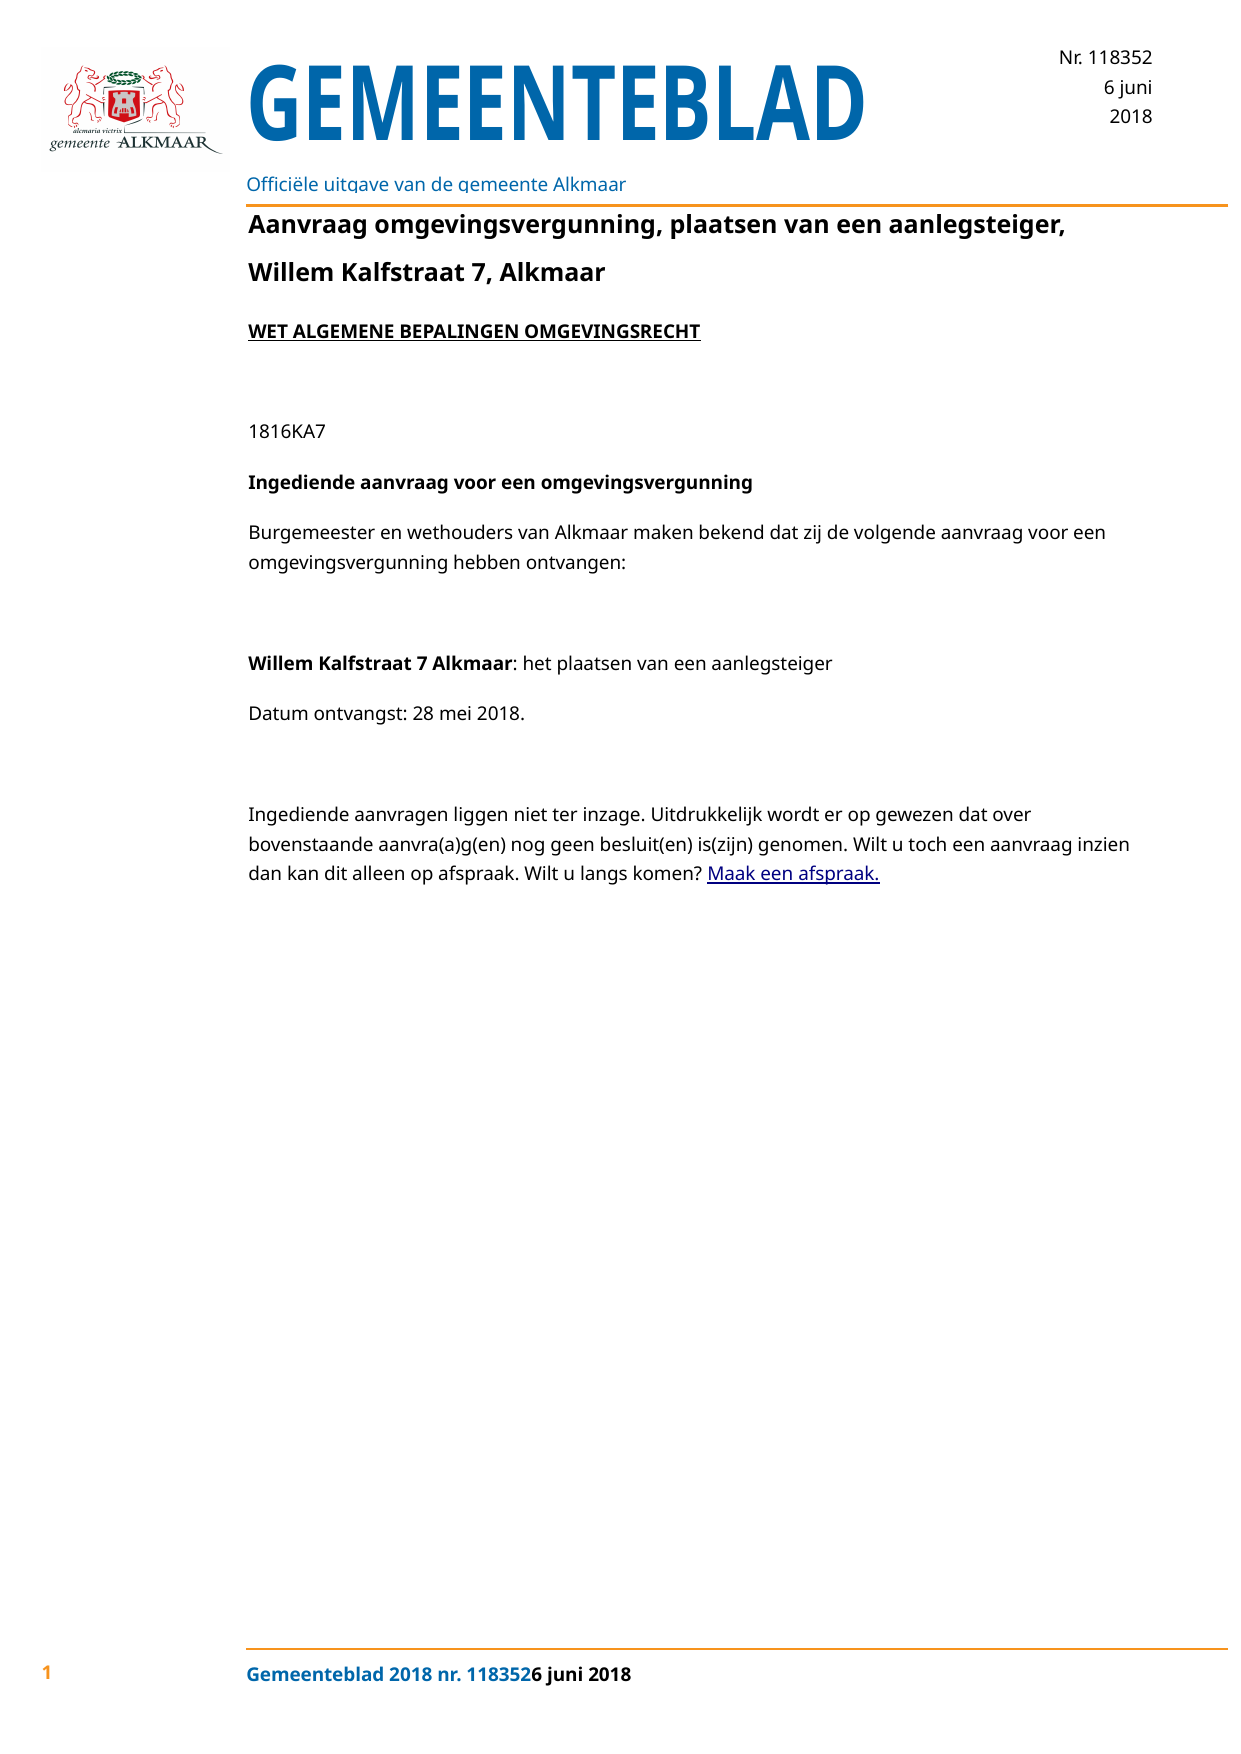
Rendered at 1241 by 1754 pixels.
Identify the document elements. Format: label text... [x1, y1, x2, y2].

text Ingediende aanvragen liggen niet ter inzage. Uitdrukkelijk wordt er op gewezen dat over bovenstaande aanvra(a)g(en) nog geen besluit(en) is(zijn) genomen. Wilt u toch een aanvraag inzien dan kan dit alleen op afspraak. Wilt u langs komen? Maak een afspraak. [248, 801, 1152, 886]
picture [41, 47, 231, 172]
text Willem Kalfstraat 7 Alkmaar: het plaatsen van een aanlegsteiger [248, 650, 1152, 676]
text 1816KA7 [248, 419, 1152, 444]
text Aanvraag omgevingsvergunning, plaatsen van een aanlegsteiger, Willem Kalfstraat 7, Alkmaar [248, 207, 1152, 288]
text Datum ontvangst: 28 mei 2018. [248, 700, 1152, 726]
text Burgemeester en wethouders van Alkmaar maken bekend dat zij de volgende aanvraag voor een omgevingsvergunning hebben ontvangen: [248, 519, 1152, 575]
text Ingediende aanvraag voor een omgevingsvergunning [248, 469, 1152, 495]
text WET ALGEMENE BEPALINGEN OMGEVINGSRECHT [248, 318, 1152, 344]
